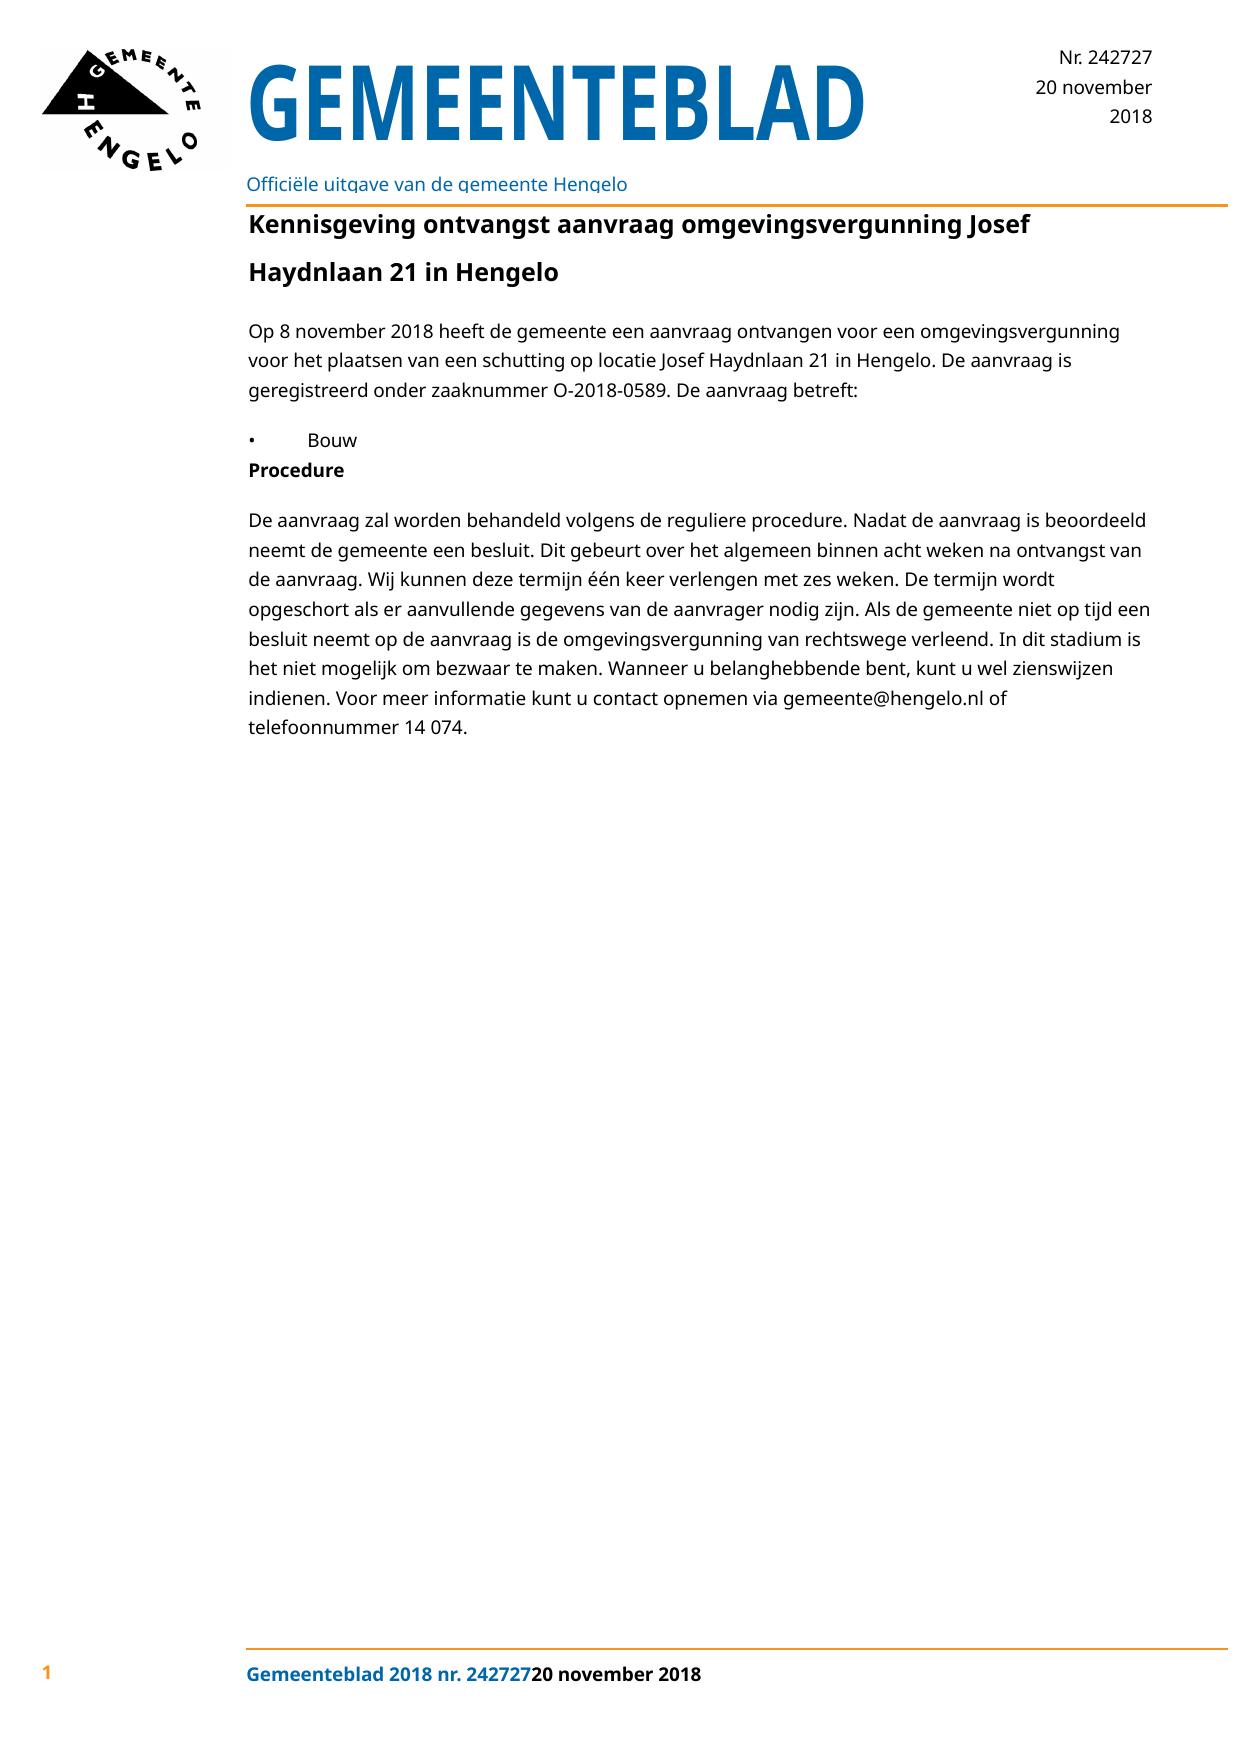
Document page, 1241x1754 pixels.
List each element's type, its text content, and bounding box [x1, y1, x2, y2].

list Bouw [248, 427, 1152, 453]
text Procedure [248, 457, 1152, 483]
picture [41, 47, 231, 172]
text De aanvraag zal worden behandeld volgens de reguliere procedure. Nadat de aanvraag is beoordeeld neemt de gemeente een besluit. Dit gebeurt over het algemeen binnen acht weken na ontvangst van de aanvraag. Wij kunnen deze termijn één keer verlengen met zes weken. De termijn wordt opgeschort als er aanvullende gegevens van de aanvrager nodig zijn. Als de gemeente niet op tijd een besluit neemt op de aanvraag is de omgevingsvergunning van rechtswege verleend. In dit stadium is het niet mogelijk om bezwaar te maken. Wanneer u belanghebbende bent, kunt u wel zienswijzen indienen. Voor meer informatie kunt u contact opnemen via gemeente@hengelo.nl of telefoonnummer 14 074. [248, 507, 1152, 740]
text Op 8 november 2018 heeft de gemeente een aanvraag ontvangen voor een omgevingsvergunning voor het plaatsen van een schutting op locatie Josef Haydnlaan 21 in Hengelo. De aanvraag is geregistreerd onder zaaknummer O-2018-0589. De aanvraag betreft: [248, 318, 1152, 403]
text Kennisgeving ontvangst aanvraag omgevingsvergunning Josef Haydnlaan 21 in Hengelo [248, 207, 1152, 288]
